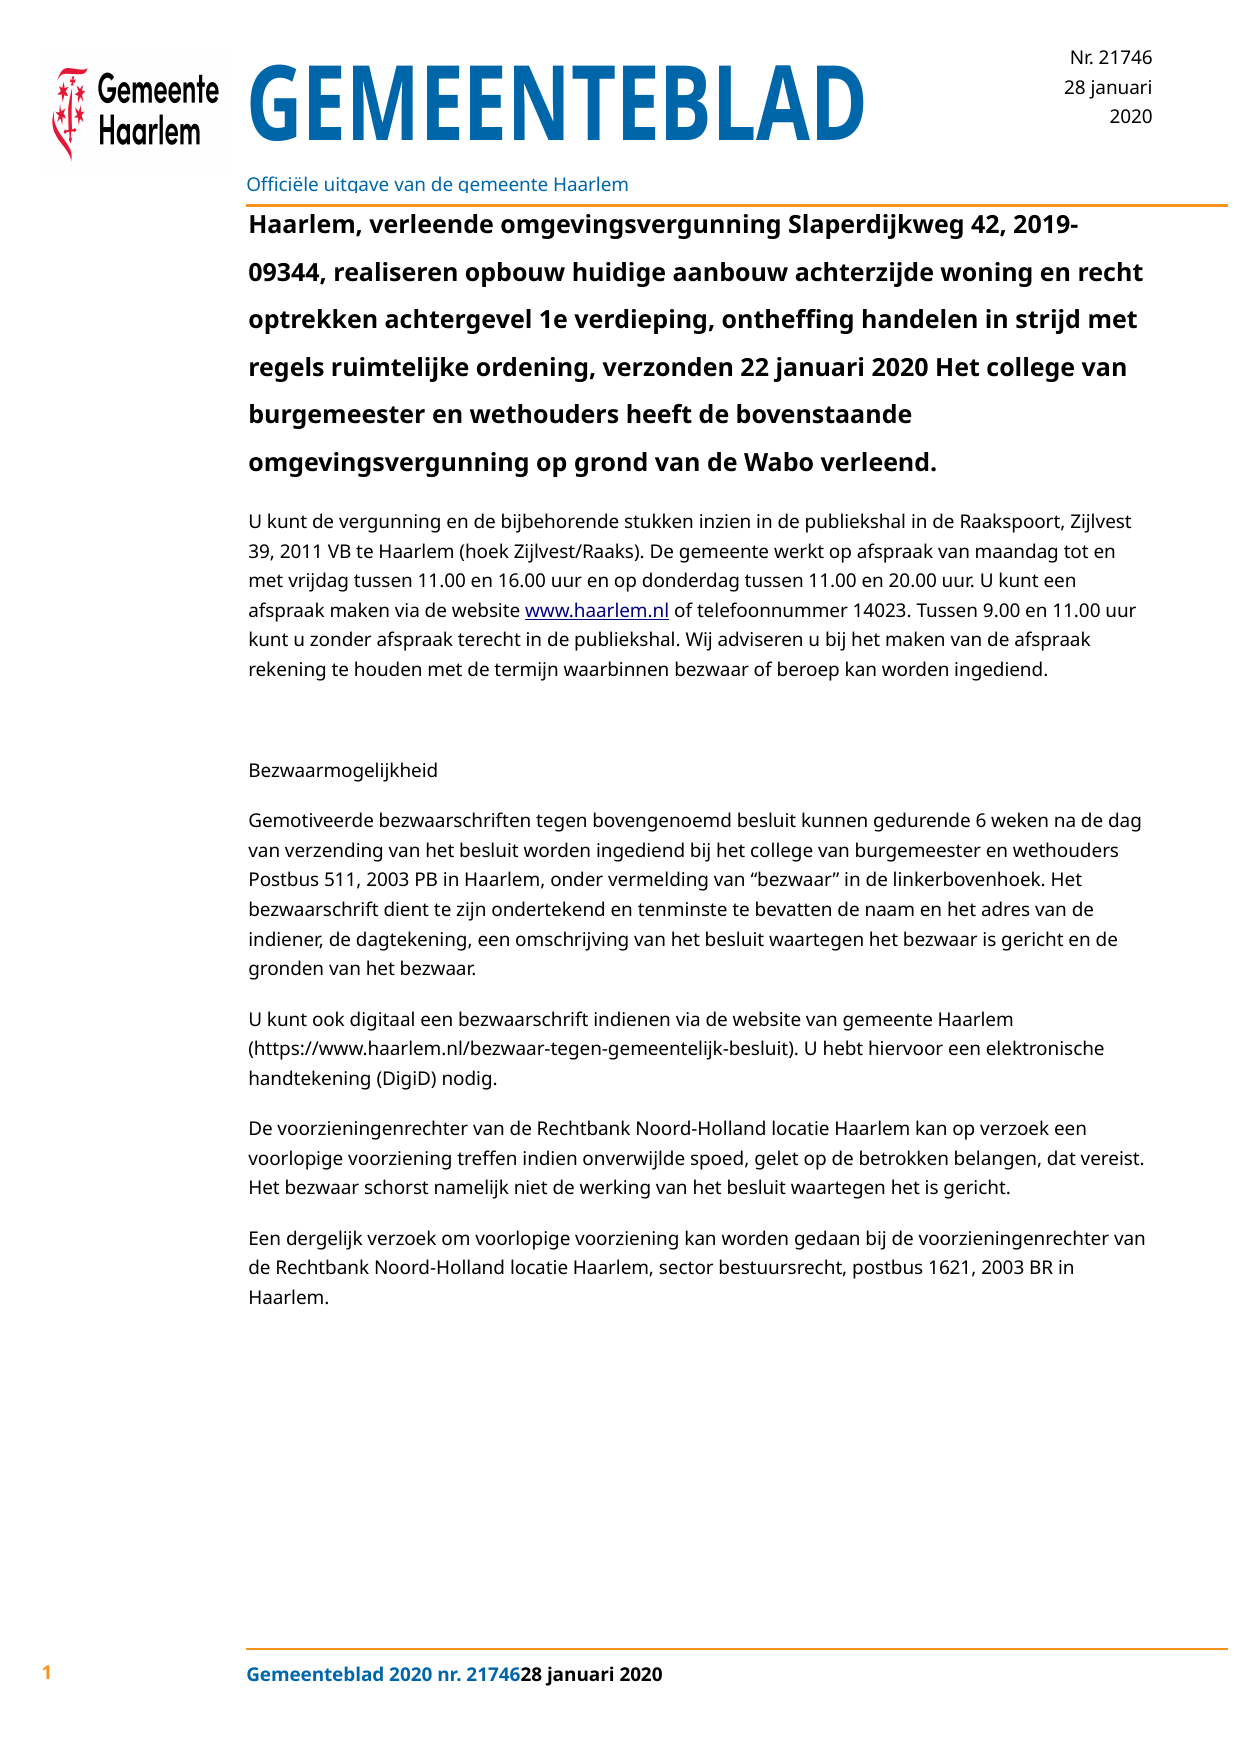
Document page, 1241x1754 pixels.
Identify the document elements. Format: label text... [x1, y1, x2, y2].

text Bezwaarmogelijkheid [248, 757, 1152, 783]
text Gemotiveerde bezwaarschriften tegen bovengenoemd besluit kunnen gedurende 6 weken na de dag van verzending van het besluit worden ingediend bij het college van burgemeester en wethouders Postbus 511, 2003 PB in Haarlem, onder vermelding van “bezwaar” in de linkerbovenhoek. Het bezwaarschrift dient te zijn ondertekend en tenminste te bevatten de naam en het adres van de indiener, de dagtekening, een omschrijving van het besluit waartegen het bezwaar is gericht en de gronden van het bezwaar. [248, 807, 1152, 981]
text De voorzieningenrechter van de Rechtbank Noord-Holland locatie Haarlem kan op verzoek een voorlopige voorziening treffen indien onverwijlde spoed, gelet op de betrokken belangen, dat vereist. Het bezwaar schorst namelijk niet de werking van het besluit waartegen het is gericht. [248, 1115, 1152, 1200]
text Haarlem, verleende omgevingsvergunning Slaperdijkweg 42, 2019-09344, realiseren opbouw huidige aanbouw achterzijde woning en recht optrekken achtergevel 1e verdieping, ontheffing handelen in strijd met regels ruimtelijke ordening, verzonden 22 januari 2020 Het college van burgemeester en wethouders heeft de bovenstaande omgevingsvergunning op grond van de Wabo verleend. [248, 207, 1152, 479]
text U kunt de vergunning en de bijbehorende stukken inzien in de publiekshal in de Raakspoort, Zijlvest 39, 2011 VB te Haarlem (hoek Zijlvest/Raaks). De gemeente werkt op afspraak van maandag tot en met vrijdag tussen 11.00 en 16.00 uur en op donderdag tussen 11.00 en 20.00 uur. U kunt een afspraak maken via de website www.haarlem.nl of telefoonnummer 14023. Tussen 9.00 en 11.00 uur kunt u zonder afspraak terecht in de publiekshal. Wij adviseren u bij het maken van de afspraak rekening te houden met de termijn waarbinnen bezwaar of beroep kan worden ingediend. [248, 508, 1152, 682]
text U kunt ook digitaal een bezwaarschrift indienen via de website van gemeente Haarlem (https://www.haarlem.nl/bezwaar-tegen-gemeentelijk-besluit). U hebt hiervoor een elektronische handtekening (DigiD) nodig. [248, 1006, 1152, 1091]
text Een dergelijk verzoek om voorlopige voorziening kan worden gedaan bij de voorzieningenrechter van de Rechtbank Noord-Holland locatie Haarlem, sector bestuursrecht, postbus 1621, 2003 BR in Haarlem. [248, 1225, 1152, 1310]
picture [41, 47, 231, 172]
